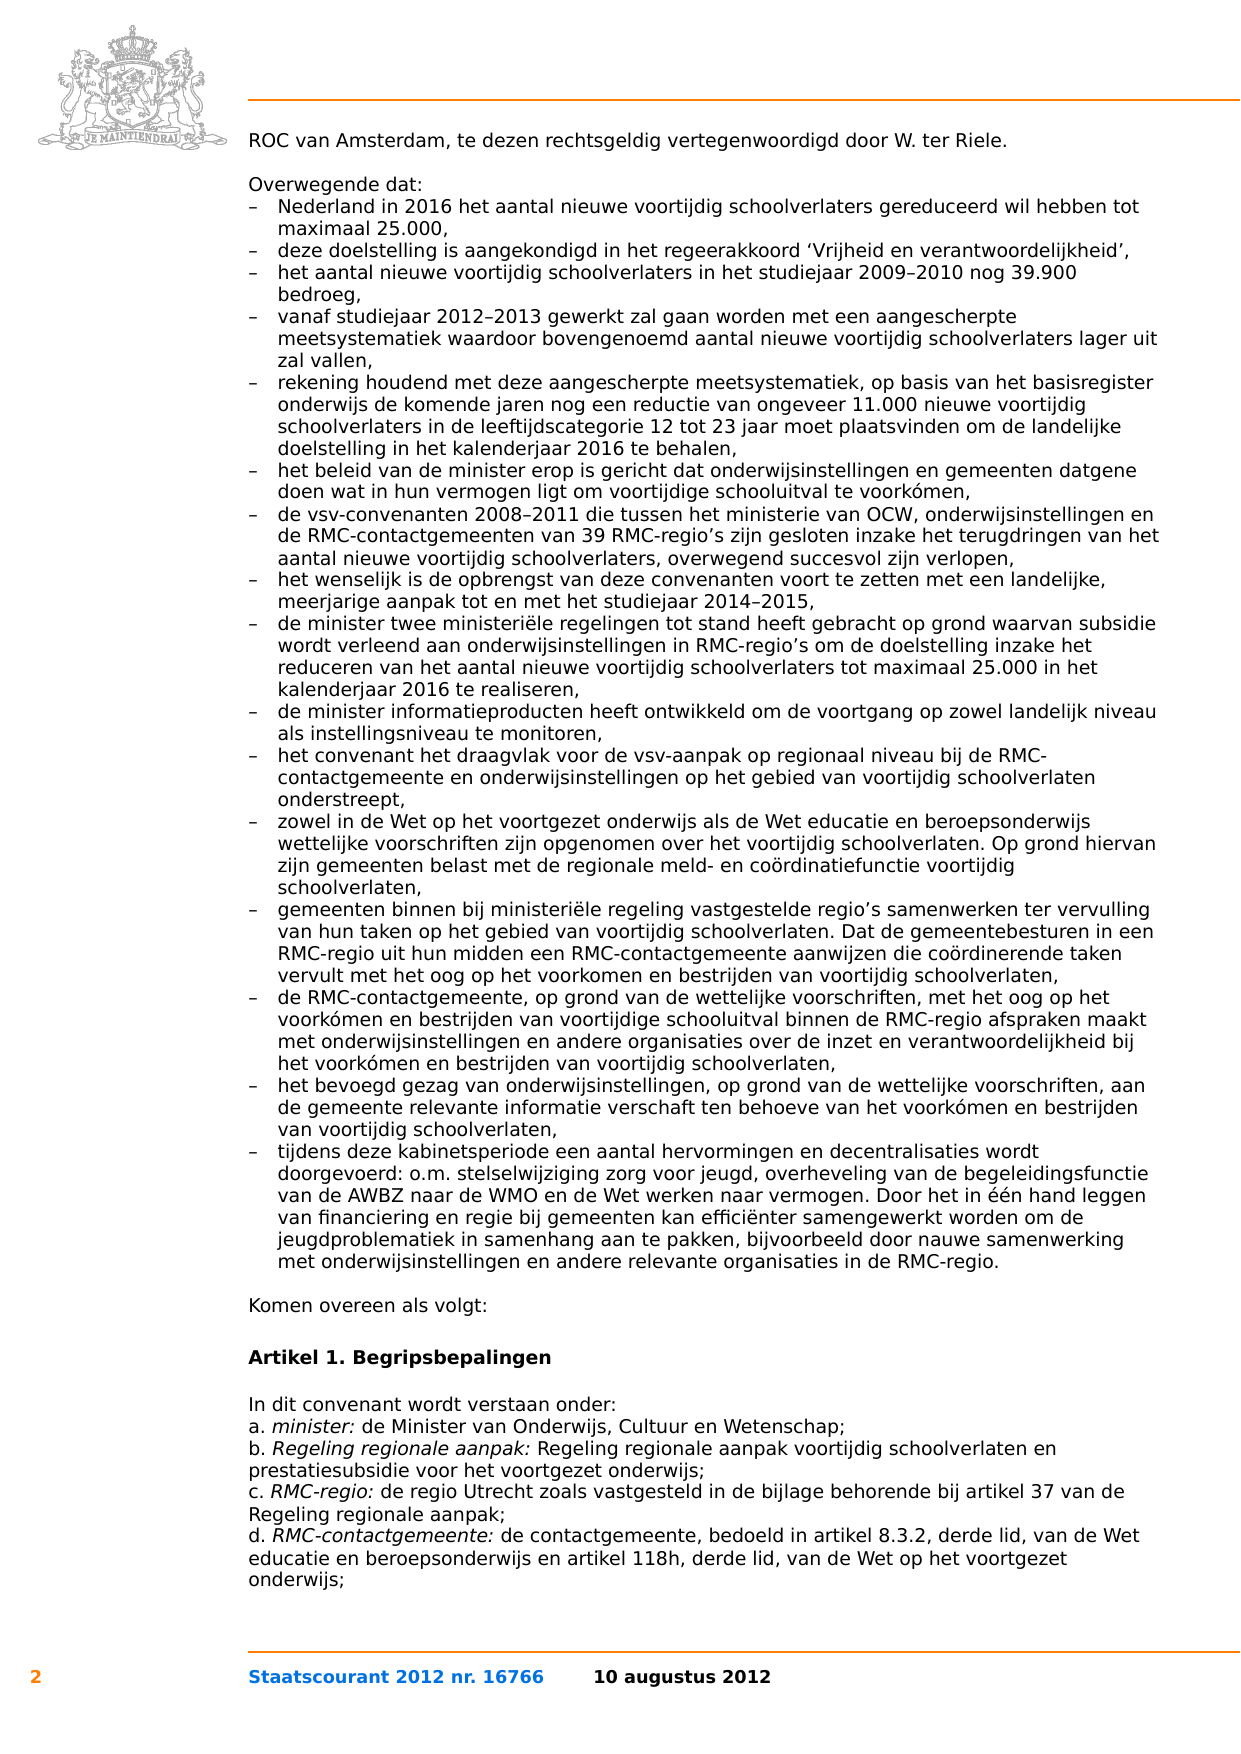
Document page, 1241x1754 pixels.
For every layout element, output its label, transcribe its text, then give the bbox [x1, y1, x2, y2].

text – rekening houdend met deze aangescherpte meetsystematiek, op basis van het basisregister onderwijs de komende jaren nog een reductie van ongeveer 11.000 nieuwe voortijdig schoolverlaters in de leeftijdscategorie 12 tot 23 jaar moet plaatsvinden om de landelijke doelstelling in het kalenderjaar 2016 te behalen, [248, 372, 1163, 459]
text – de minister twee ministeriële regelingen tot stand heeft gebracht op grond waarvan subsidie wordt verleend aan onderwijsinstellingen in RMC-regio’s om de doelstelling inzake het reduceren van het aantal nieuwe voortijdig schoolverlaters tot maximaal 25.000 in het kalenderjaar 2016 te realiseren, [248, 613, 1163, 701]
text – de minister informatieproducten heeft ontwikkeld om de voortgang op zowel landelijk niveau als instellingsniveau te monitoren, [248, 701, 1163, 745]
text In dit convenant wordt verstaan onder: [248, 1393, 1163, 1416]
text – vanaf studiejaar 2012–2013 gewerkt zal gaan worden met een aangescherpte meetsystematiek waardoor bovengenoemd aantal nieuwe voortijdig schoolverlaters lager uit zal vallen, [248, 306, 1163, 372]
text – de RMC-contactgemeente, op grond van de wettelijke voorschriften, met het oog op het voorkómen en bestrijden van voortijdige schooluitval binnen de RMC-regio afspraken maakt met onderwijsinstellingen en andere organisaties over de inzet en verantwoordelijkheid bij het voorkómen en bestrijden van voortijdig schoolverlaten, [248, 987, 1163, 1075]
text – zowel in de Wet op het voortgezet onderwijs als de Wet educatie en beroepsonderwijs wettelijke voorschriften zijn opgenomen over het voortijdig schoolverlaten. Op grond hiervan zijn gemeenten belast met de regionale meld- en coördinatiefunctie voortijdig schoolverlaten, [248, 811, 1163, 899]
picture [38, 25, 227, 150]
text – het convenant het draagvlak voor de vsv-aanpak op regionaal niveau bij de RMC-contactgemeente en onderwijsinstellingen op het gebied van voortijdig schoolverlaten onderstreept, [248, 745, 1163, 811]
text – tijdens deze kabinetsperiode een aantal hervormingen en decentralisaties wordt doorgevoerd: o.m. stelselwijziging zorg voor jeugd, overheveling van de begeleidingsfunctie van de AWBZ naar de WMO en de Wet werken naar vermogen. Door het in één hand leggen van financiering en regie bij gemeenten kan efficiënter samengewerkt worden om de jeugdproblematiek in samenhang aan te pakken, bijvoorbeeld door nauwe samenwerking met onderwijsinstellingen en andere relevante organisaties in de RMC-regio. [248, 1141, 1163, 1273]
text Komen overeen als volgt: [248, 1294, 1163, 1317]
text – de vsv-convenanten 2008–2011 die tussen het ministerie van OCW, onderwijsinstellingen en de RMC-contactgemeenten van 39 RMC-regio’s zijn gesloten inzake het terugdringen van het aantal nieuwe voortijdig schoolverlaters, overwegend succesvol zijn verlopen, [248, 503, 1163, 569]
text – Nederland in 2016 het aantal nieuwe voortijdig schoolverlaters gereduceerd wil hebben tot maximaal 25.000, [248, 196, 1163, 240]
text – het aantal nieuwe voortijdig schoolverlaters in het studiejaar 2009–2010 nog 39.900 bedroeg, [248, 262, 1163, 306]
text a. minister: de Minister van Onderwijs, Cultuur en Wetenschap; [248, 1416, 1163, 1437]
text ROC van Amsterdam, te dezen rechtsgeldig vertegenwoordigd door W. ter Riele. [248, 130, 1163, 152]
text Overwegende dat: [248, 174, 1163, 196]
text d. RMC-contactgemeente: de contactgemeente, bedoeld in artikel 8.3.2, derde lid, van de Wet educatie en beroepsonderwijs en artikel 118h, derde lid, van de Wet op het voortgezet onderwijs; [248, 1525, 1163, 1591]
text – het beleid van de minister erop is gericht dat onderwijsinstellingen en gemeenten datgene doen wat in hun vermogen ligt om voortijdige schooluitval te voorkómen, [248, 459, 1163, 503]
text – deze doelstelling is aangekondigd in het regeerakkoord ‘Vrijheid en verantwoordelijkheid’, [248, 240, 1163, 262]
text – het bevoegd gezag van onderwijsinstellingen, op grond van de wettelijke voorschriften, aan de gemeente relevante informatie verschaft ten behoeve van het voorkómen en bestrijden van voortijdig schoolverlaten, [248, 1075, 1163, 1141]
text – het wenselijk is de opbrengst van deze convenanten voort te zetten met een landelijke, meerjarige aanpak tot en met het studiejaar 2014–2015, [248, 569, 1163, 613]
text – gemeenten binnen bij ministeriële regeling vastgestelde regio’s samenwerken ter vervulling van hun taken op het gebied van voortijdig schoolverlaten. Dat de gemeentebesturen in een RMC-regio uit hun midden een RMC-contactgemeente aanwijzen die coördinerende taken vervult met het oog op het voorkomen en bestrijden van voortijdig schoolverlaten, [248, 899, 1163, 987]
text c. RMC-regio: de regio Utrecht zoals vastgesteld in de bijlage behorende bij artikel 37 van de Regeling regionale aanpak; [248, 1481, 1163, 1525]
subtitle Artikel 1. Begripsbepalingen [248, 1347, 1163, 1368]
text b. Regeling regionale aanpak: Regeling regionale aanpak voortijdig schoolverlaten en prestatiesubsidie voor het voortgezet onderwijs; [248, 1437, 1163, 1481]
